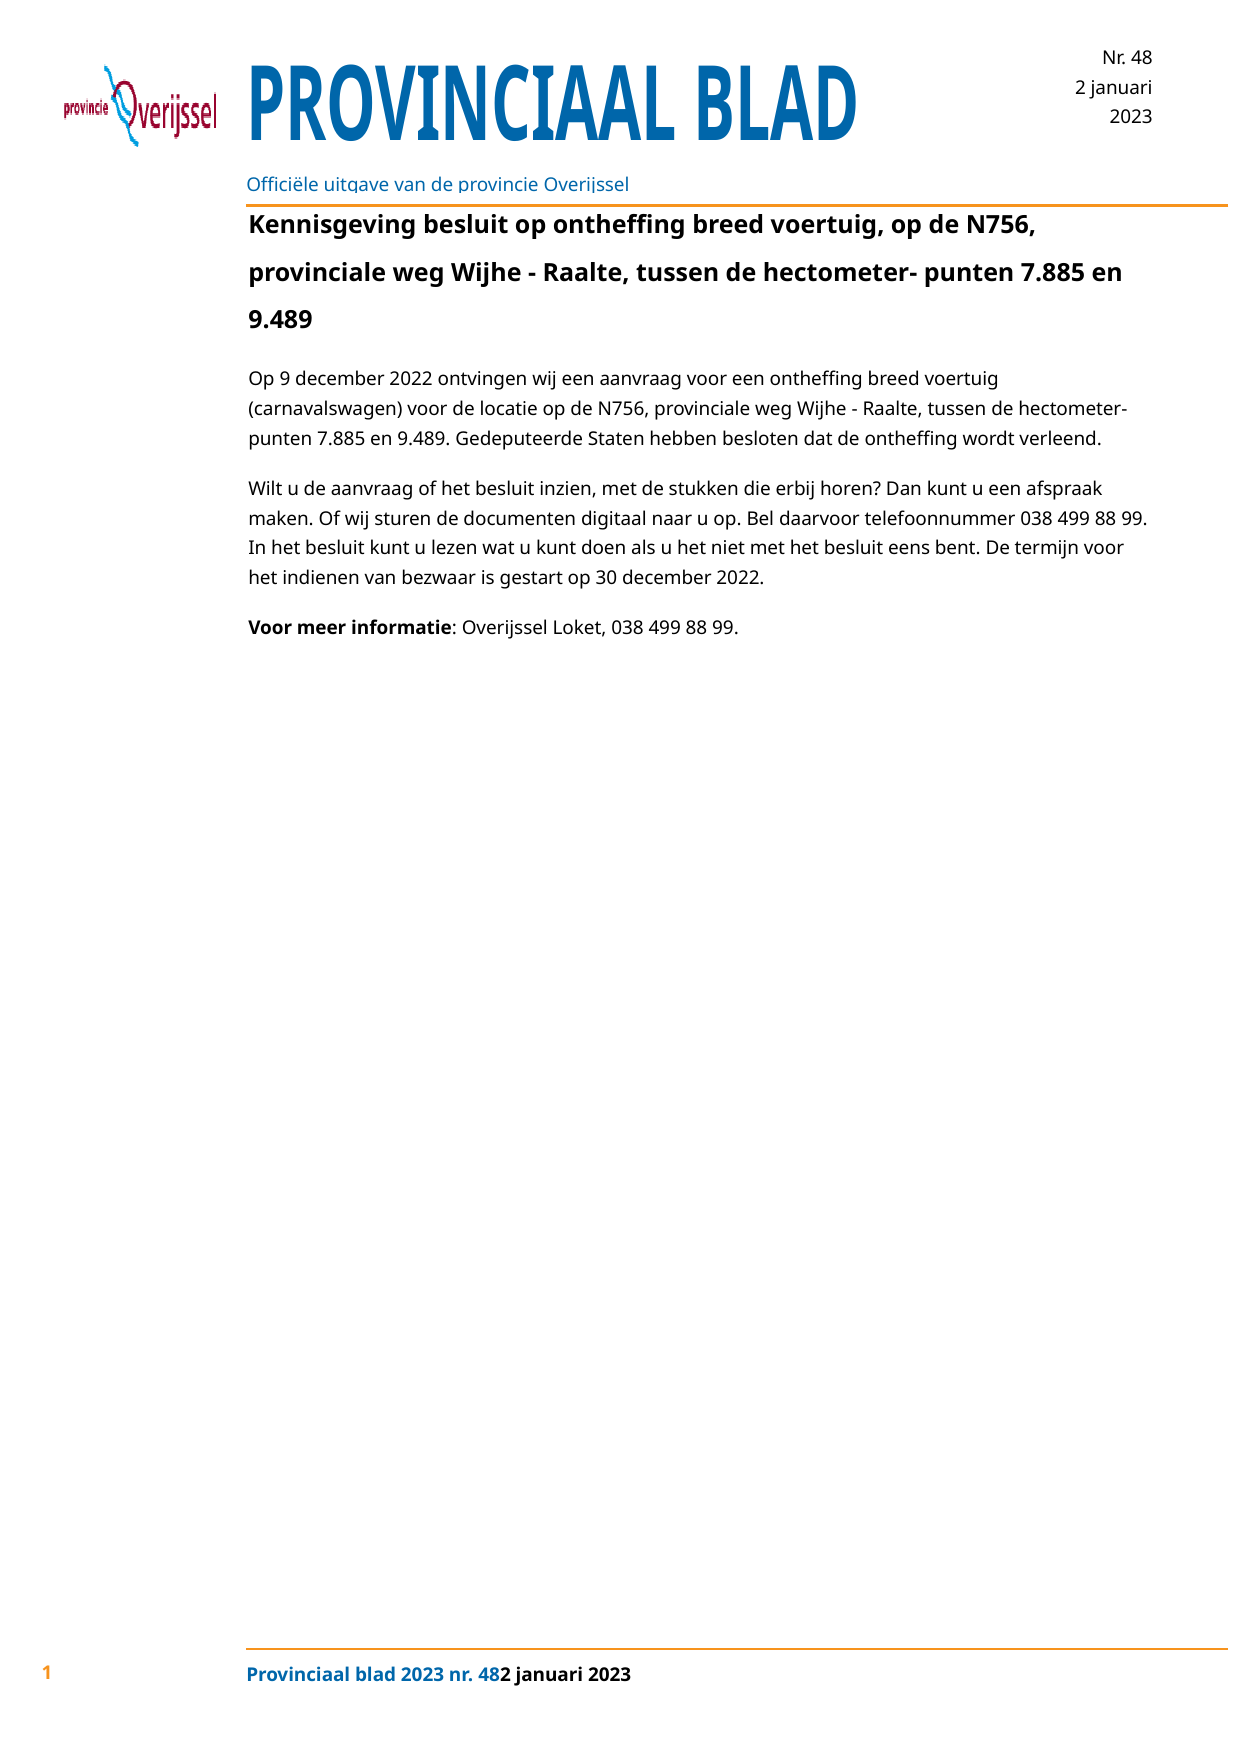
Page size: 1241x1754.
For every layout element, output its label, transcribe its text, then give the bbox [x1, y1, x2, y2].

text Voor meer informatie: Overijssel Loket, 038 499 88 99. [248, 614, 1152, 640]
text Wilt u de aanvraag of het besluit inzien, met de stukken die erbij horen? Dan kunt u een afspraak maken. Of wij sturen de documenten digitaal naar u op. Bel daarvoor telefoonnummer 038 499 88 99. In het besluit kunt u lezen wat u kunt doen als u het niet met het besluit eens bent. De termijn voor het indienen van bezwaar is gestart op 30 december 2022. [248, 475, 1152, 589]
picture [41, 47, 231, 172]
text Op 9 december 2022 ontvingen wij een aanvraag voor een ontheffing breed voertuig (carnavalswagen) voor de locatie op de N756, provinciale weg Wijhe - Raalte, tussen de hectometer- punten 7.885 en 9.489. Gedeputeerde Staten hebben besloten dat de ontheffing wordt verleend. [248, 366, 1152, 450]
text Kennisgeving besluit op ontheffing breed voertuig, op de N756, provinciale weg Wijhe - Raalte, tussen de hectometer- punten 7.885 en 9.489 [248, 207, 1152, 336]
